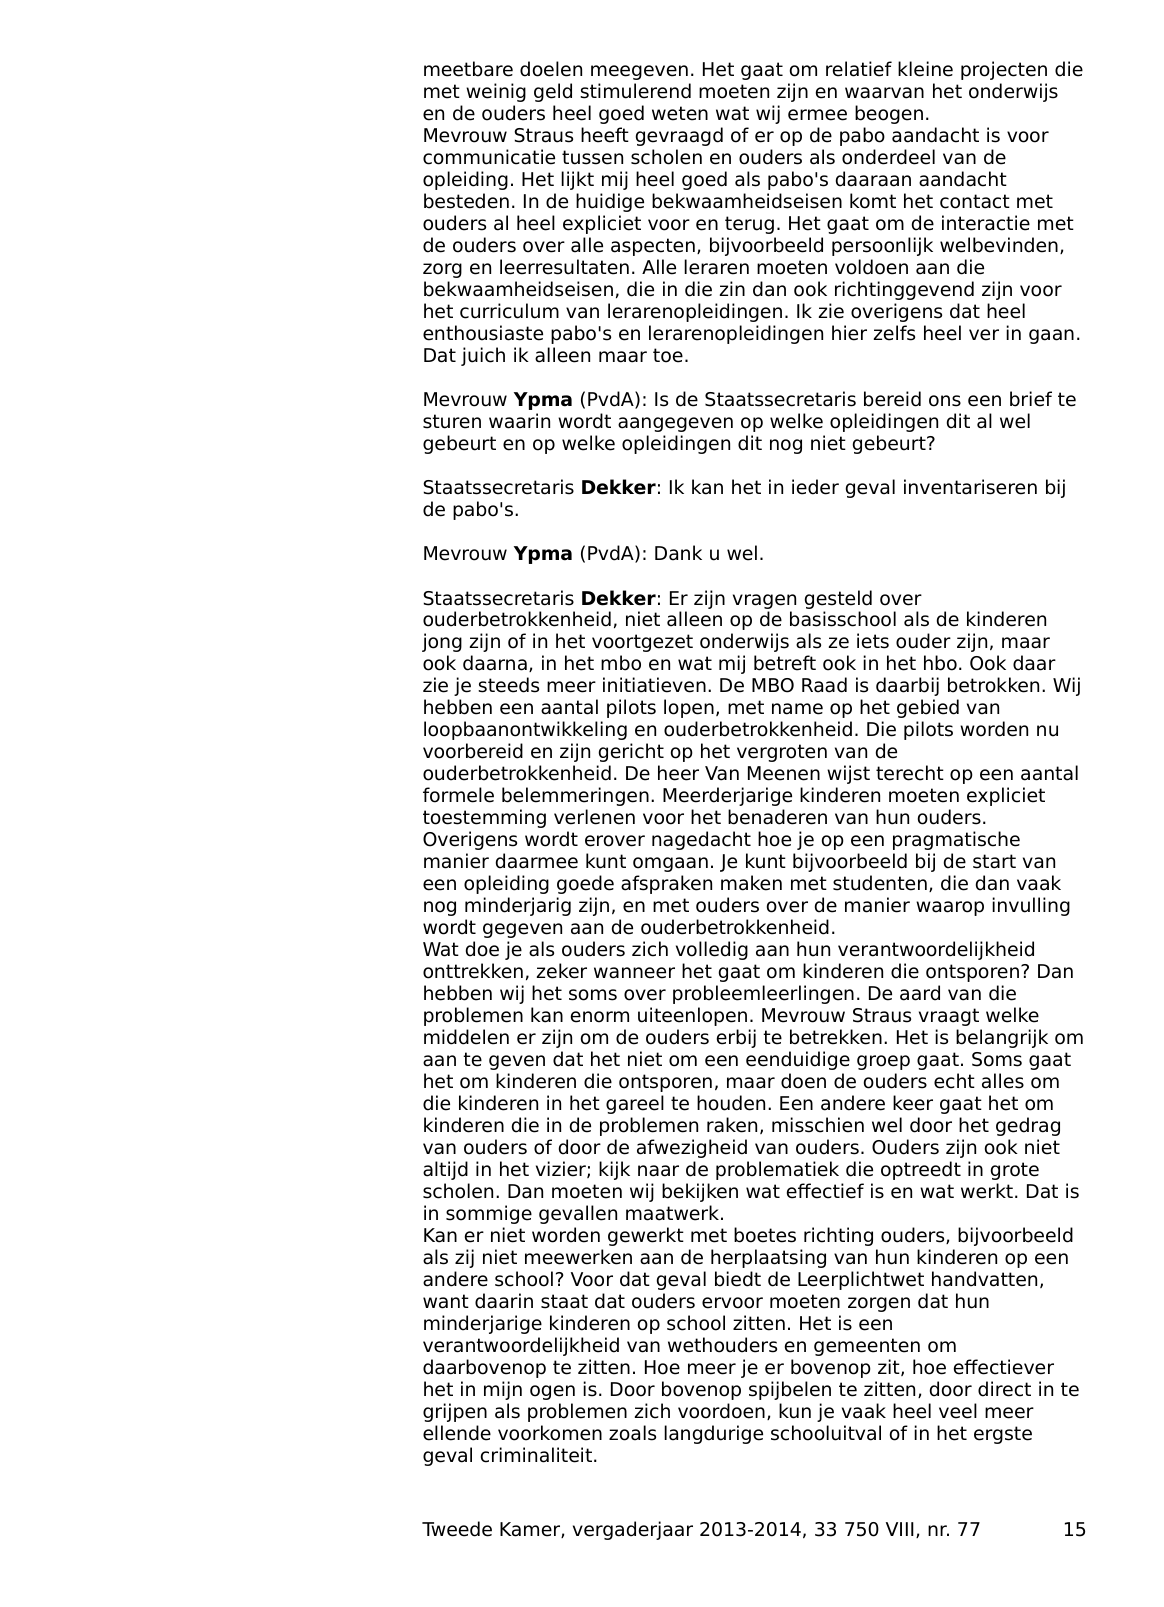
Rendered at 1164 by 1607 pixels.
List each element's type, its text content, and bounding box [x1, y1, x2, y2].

text Mevrouw Ypma (PvdA): Is de Staatssecretaris bereid ons een brief te sturen waarin wordt aangegeven op welke opleidingen dit al wel gebeurt en op welke opleidingen dit nog niet gebeurt? [422, 389, 1087, 455]
text meetbare doelen meegeven. Het gaat om relatief kleine projecten die met weinig geld stimulerend moeten zijn en waarvan het onderwijs en de ouders heel goed weten wat wij ermee beogen. [422, 59, 1087, 125]
text Staatssecretaris Dekker: Ik kan het in ieder geval inventariseren bij de pabo's. [422, 477, 1087, 521]
text Wat doe je als ouders zich volledig aan hun verantwoordelijkheid onttrekken, zeker wanneer het gaat om kinderen die ontsporen? Dan hebben wij het soms over probleemleerlingen. De aard van die problemen kan enorm uiteenlopen. Mevrouw Straus vraagt welke middelen er zijn om de ouders erbij te betrekken. Het is belangrijk om aan te geven dat het niet om een eenduidige groep gaat. Soms gaat het om kinderen die ontsporen, maar doen de ouders echt alles om die kinderen in het gareel te houden. Een andere keer gaat het om kinderen die in de problemen raken, misschien wel door het gedrag van ouders of door de afwezigheid van ouders. Ouders zijn ook niet altijd in het vizier; kijk naar de problematiek die optreedt in grote scholen. Dan moeten wij bekijken wat effectief is en wat werkt. Dat is in sommige gevallen maatwerk. [422, 939, 1087, 1225]
text Mevrouw Straus heeft gevraagd of er op de pabo aandacht is voor communicatie tussen scholen en ouders als onderdeel van de opleiding. Het lijkt mij heel goed als pabo's daaraan aandacht besteden. In de huidige bekwaamheidseisen komt het contact met ouders al heel expliciet voor en terug. Het gaat om de interactie met de ouders over alle aspecten, bijvoorbeeld persoonlijk welbevinden, zorg en leerresultaten. Alle leraren moeten voldoen aan die bekwaamheidseisen, die in die zin dan ook richtinggevend zijn voor het curriculum van lerarenopleidingen. Ik zie overigens dat heel enthousiaste pabo's en lerarenopleidingen hier zelfs heel ver in gaan. Dat juich ik alleen maar toe. [422, 125, 1087, 367]
text Kan er niet worden gewerkt met boetes richting ouders, bijvoorbeeld als zij niet meewerken aan de herplaatsing van hun kinderen op een andere school? Voor dat geval biedt de Leerplichtwet handvatten, want daarin staat dat ouders ervoor moeten zorgen dat hun minderjarige kinderen op school zitten. Het is een verantwoordelijkheid van wethouders en gemeenten om daarbovenop te zitten. Hoe meer je er bovenop zit, hoe effectiever het in mijn ogen is. Door bovenop spijbelen te zitten, door direct in te grijpen als problemen zich voordoen, kun je vaak heel veel meer ellende voorkomen zoals langdurige schooluitval of in het ergste geval criminaliteit. [422, 1225, 1087, 1467]
text Staatssecretaris Dekker: Er zijn vragen gesteld over ouderbetrokkenheid, niet alleen op de basisschool als de kinderen jong zijn of in het voortgezet onderwijs als ze iets ouder zijn, maar ook daarna, in het mbo en wat mij betreft ook in het hbo. Ook daar zie je steeds meer initiatieven. De MBO Raad is daarbij betrokken. Wij hebben een aantal pilots lopen, met name op het gebied van loopbaanontwikkeling en ouderbetrokkenheid. Die pilots worden nu voorbereid en zijn gericht op het vergroten van de ouderbetrokkenheid. De heer Van Meenen wijst terecht op een aantal formele belemmeringen. Meerderjarige kinderen moeten expliciet toestemming verlenen voor het benaderen van hun ouders. Overigens wordt erover nagedacht hoe je op een pragmatische manier daarmee kunt omgaan. Je kunt bijvoorbeeld bij de start van een opleiding goede afspraken maken met studenten, die dan vaak nog minderjarig zijn, en met ouders over de manier waarop invulling wordt gegeven aan de ouderbetrokkenheid. [422, 587, 1087, 939]
text Mevrouw Ypma (PvdA): Dank u wel. [422, 543, 1087, 565]
